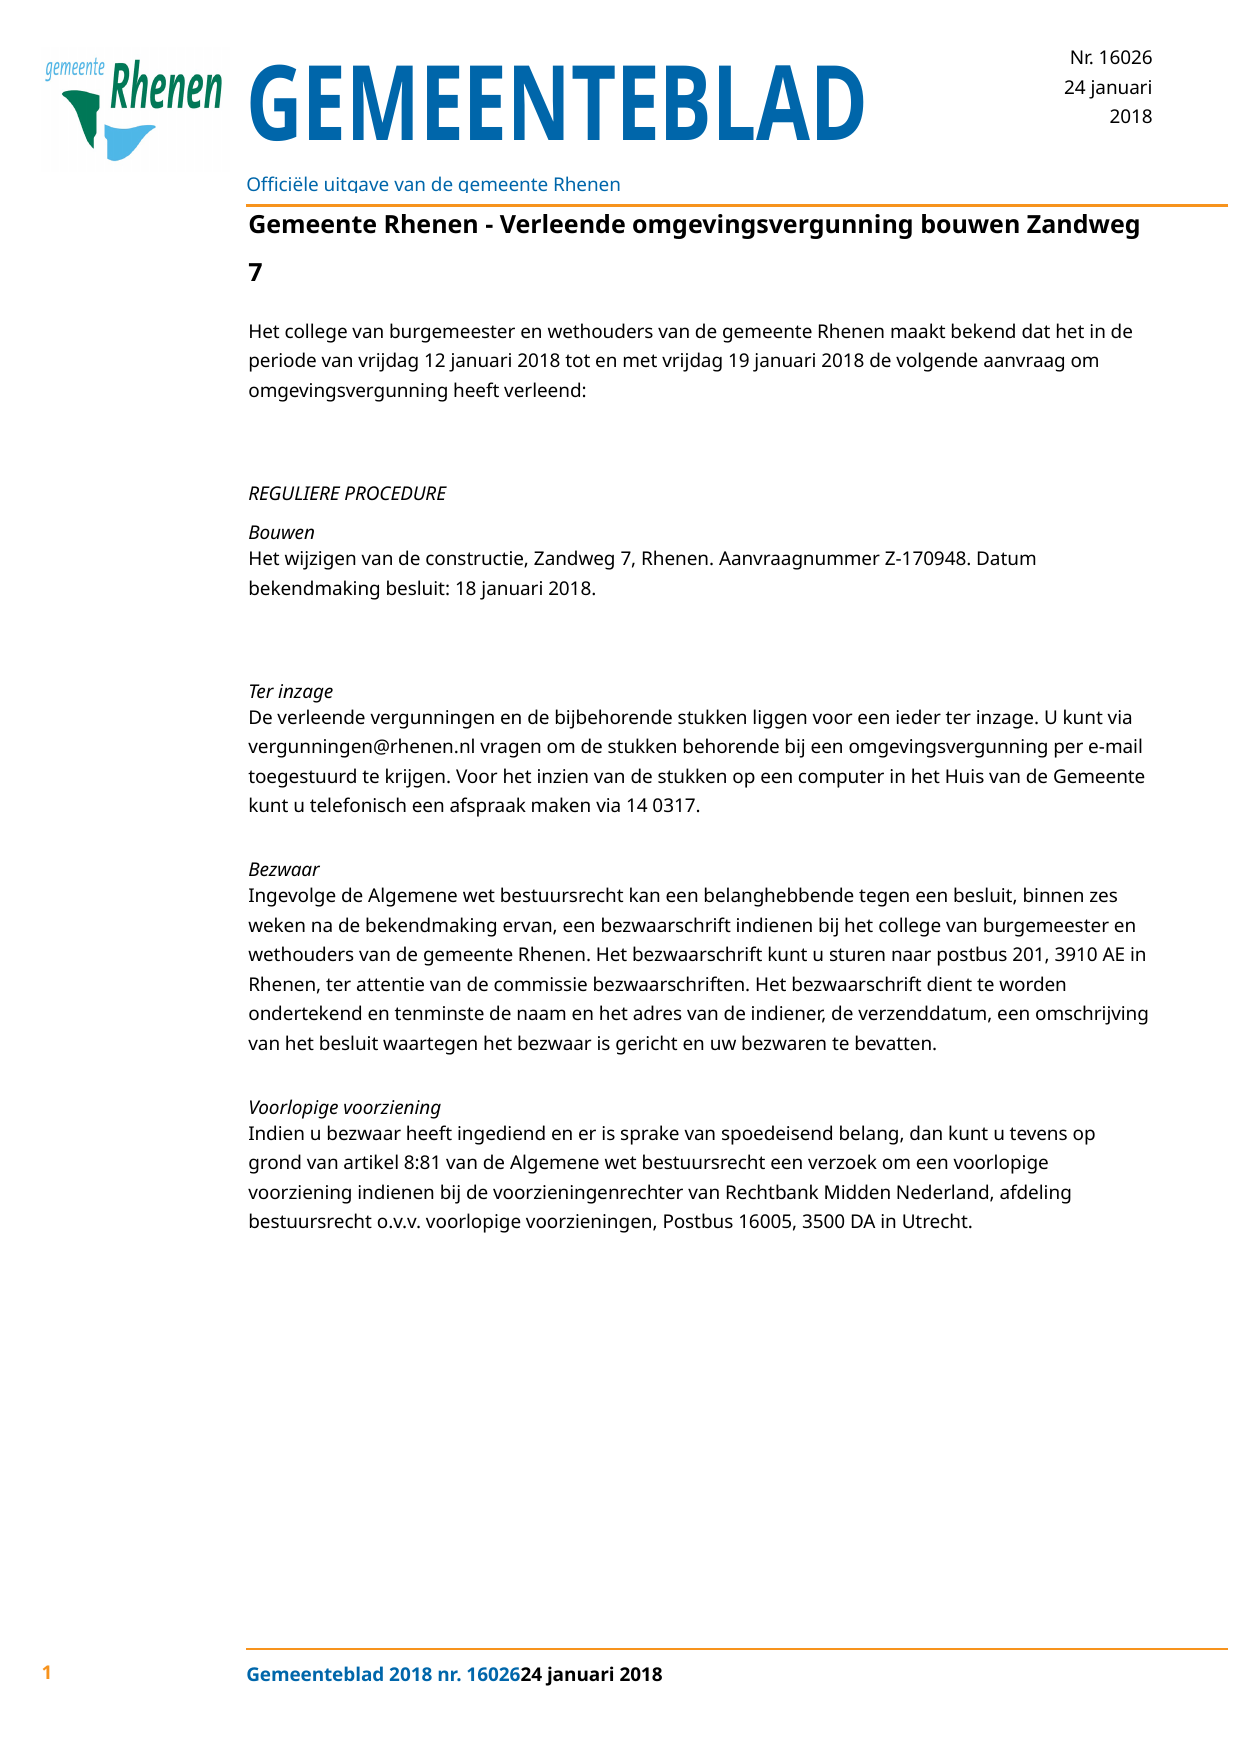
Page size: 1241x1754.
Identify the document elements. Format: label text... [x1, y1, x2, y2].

text Ter inzage [248, 678, 1152, 704]
text De verleende vergunningen en de bijbehorende stukken liggen voor een ieder ter inzage. U kunt via vergunningen@rhenen.nl vragen om de stukken behorende bij een omgevingsvergunning per e-mail toegestuurd te krijgen. Voor het inzien van de stukken op een computer in het Huis van de Gemeente kunt u telefonisch een afspraak maken via 14 0317. [248, 704, 1152, 818]
text Ingevolge de Algemene wet bestuursrecht kan een belanghebbende tegen een besluit, binnen zes weken na de bekendmaking ervan, een bezwaarschrift indienen bij het college van burgemeester en wethouders van de gemeente Rhenen. Het bezwaarschrift kunt u sturen naar postbus 201, 3910 AE in Rhenen, ter attentie van de commissie bezwaarschriften. Het bezwaarschrift dient te worden ondertekend en tenminste de naam en het adres van de indiener, de verzenddatum, een omschrijving van het besluit waartegen het bezwaar is gericht en uw bezwaren te bevatten. [248, 882, 1152, 1056]
text Indien u bezwaar heeft ingediend en er is sprake van spoedeisend belang, dan kunt u tevens op grond van artikel 8:81 van de Algemene wet bestuursrecht een verzoek om een voorlopige voorziening indienen bij de voorzieningenrechter van Rechtbank Midden Nederland, afdeling bestuursrecht o.v.v. voorlopige voorzieningen, Postbus 16005, 3500 DA in Utrecht. [248, 1120, 1152, 1234]
text Voorlopige voorziening [248, 1094, 1152, 1120]
text Het wijzigen van de constructie, Zandweg 7, Rhenen. Aanvraagnummer Z-170948. Datum bekendmaking besluit: 18 januari 2018. [248, 545, 1152, 601]
text Bouwen [248, 519, 1152, 545]
text REGULIERE PROCEDURE [248, 480, 1152, 506]
text Gemeente Rhenen - Verleende omgevingsvergunning bouwen Zandweg 7 [248, 207, 1152, 288]
picture [41, 47, 231, 172]
text Het college van burgemeester en wethouders van de gemeente Rhenen maakt bekend dat het in de periode van vrijdag 12 januari 2018 tot en met vrijdag 19 januari 2018 de volgende aanvraag om omgevingsvergunning heeft verleend: [248, 318, 1152, 403]
text Bezwaar [248, 857, 1152, 882]
